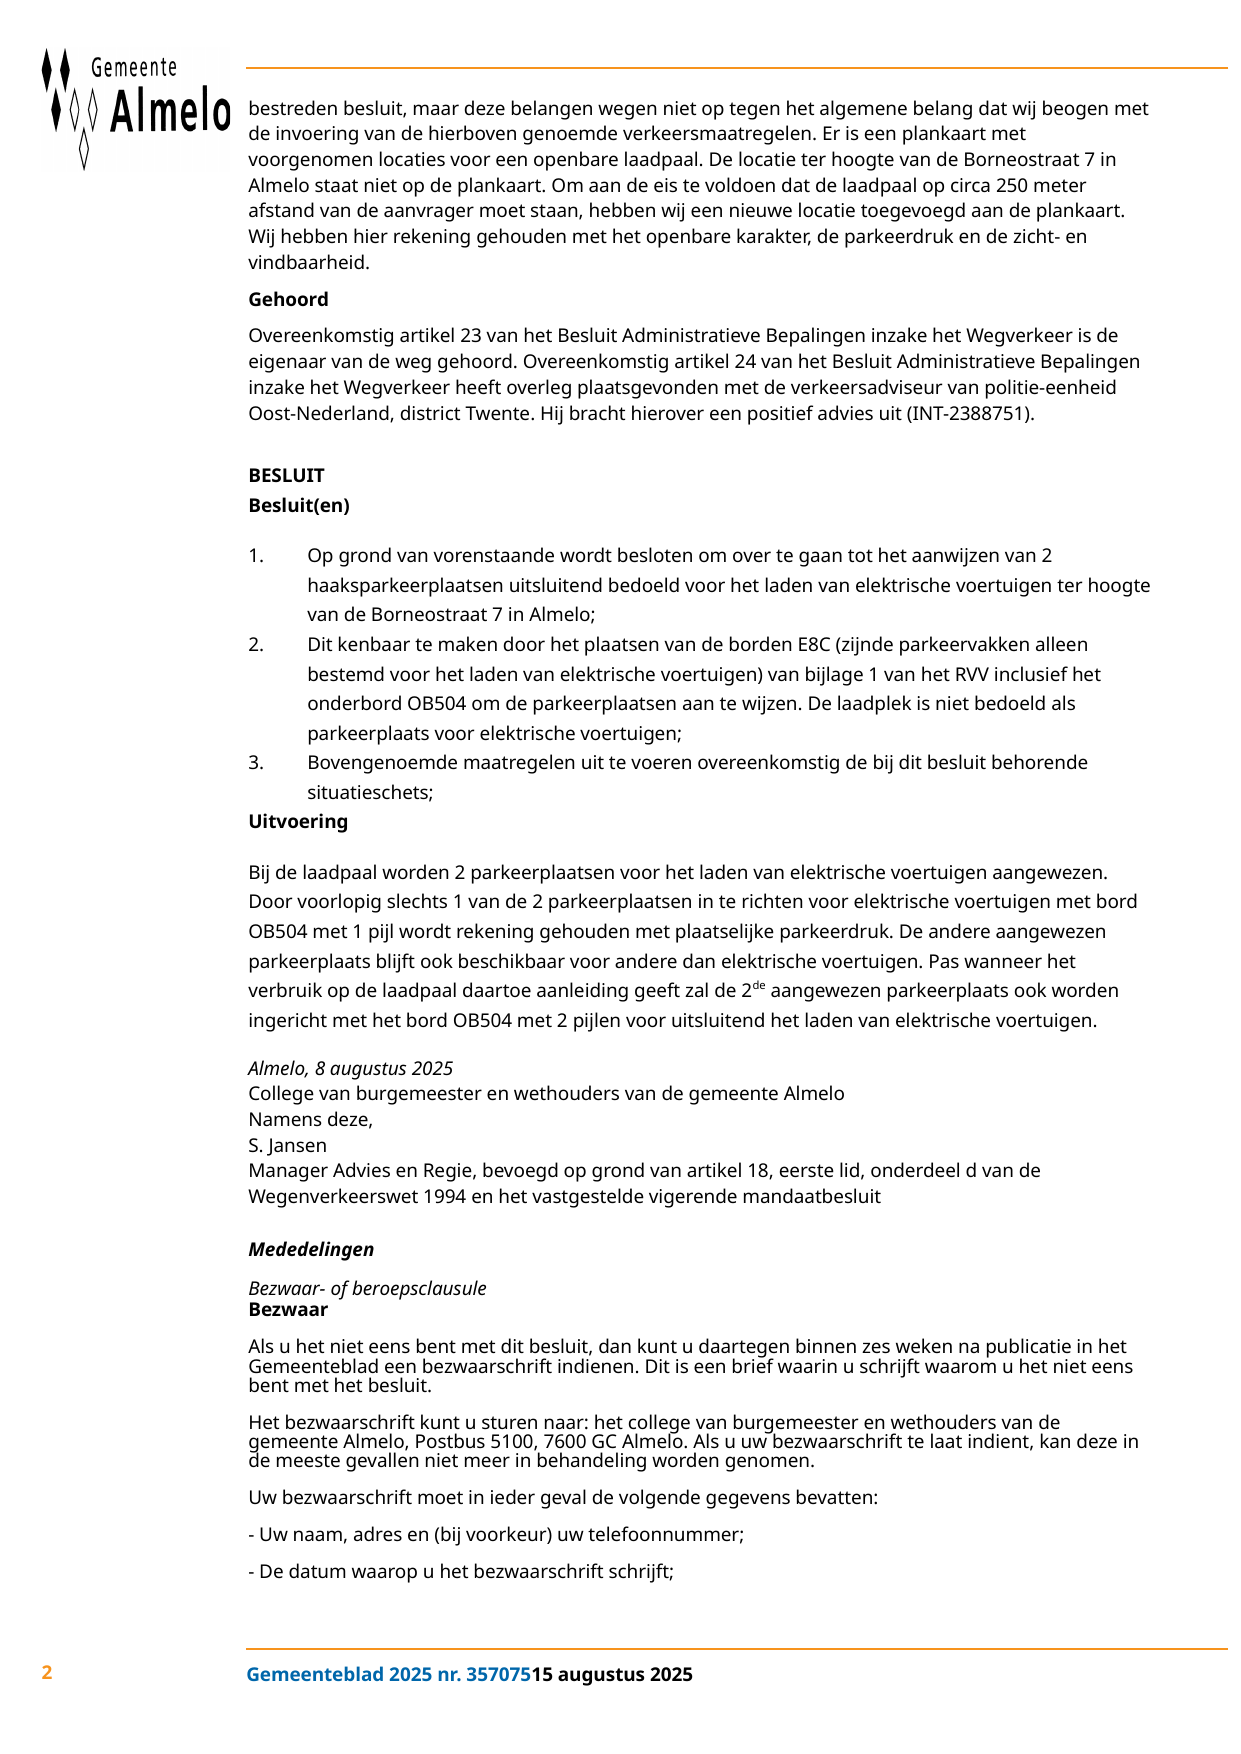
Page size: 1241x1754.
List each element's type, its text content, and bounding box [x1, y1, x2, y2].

text Bij de laadpaal worden 2 parkeerplaatsen voor het laden van elektrische voertuigen aangewezen. Door voorlopig slechts 1 van de 2 parkeerplaatsen in te richten voor elektrische voertuigen met bord OB504 met 1 pijl wordt rekening gehouden met plaatselijke parkeerdruk. De andere aangewezen parkeerplaats blijft ook beschikbaar voor andere dan elektrische voertuigen. Pas wanneer het verbruik op de laadpaal daartoe aanleiding geeft zal de 2de aangewezen parkeerplaats ook worden ingericht met het bord OB504 met 2 pijlen voor uitsluitend het laden van elektrische voertuigen. [248, 859, 1152, 1033]
text BESLUIT [248, 462, 1152, 488]
text bestreden besluit, maar deze belangen wegen niet op tegen het algemene belang dat wij beogen met de invoering van de hierboven genoemde verkeersmaatregelen. Er is een plankaart met voorgenomen locaties voor een openbare laadpaal. De locatie ter hoogte van de Borneostraat 7 in Almelo staat niet op de plankaart. Om aan de eis te voldoen dat de laadpaal op circa 250 meter afstand van de aanvrager moet staan, hebben wij een nieuwe locatie toegevoegd aan de plankaart. Wij hebben hier rekening gehouden met het openbare karakter, de parkeerdruk en de zicht- en vindbaarheid. [248, 95, 1152, 275]
text Overeenkomstig artikel 23 van het Besluit Administratieve Bepalingen inzake het Wegverkeer is de eigenaar van de weg gehoord. Overeenkomstig artikel 24 van het Besluit Administratieve Bepalingen inzake het Wegverkeer heeft overleg plaatsgevonden met de verkeersadviseur van politie-eenheid Oost-Nederland, district Twente. Hij bracht hierover een positief advies uit (INT-2388751). [248, 322, 1152, 425]
text Uitvoering [248, 809, 1152, 834]
text Uw bezwaarschrift moet in ieder geval de volgende gegevens bevatten: [248, 1489, 1152, 1509]
text - Uw naam, adres en (bij voorkeur) uw telefoonnummer; [248, 1526, 1152, 1546]
text Besluit(en) [248, 492, 1152, 518]
list Bovengenoemde maatregelen uit te voeren overeenkomstig de bij dit besluit behorende situatieschets; [248, 749, 1152, 805]
text Mededelingen [248, 1236, 1152, 1262]
text - De datum waarop u het bezwaarschrift schrijft; [248, 1563, 1152, 1583]
text Almelo, 8 augustus 2025 [248, 1055, 1152, 1081]
text Manager Advies en Regie, bevoegd op grond van artikel 18, eerste lid, onderdeel d van de Wegenverkeerswet 1994 en het vastgestelde vigerende mandaatbesluit [248, 1158, 1152, 1209]
picture [41, 47, 231, 172]
list Op grond van vorenstaande wordt besloten om over te gaan tot het aanwijzen van 2 haaksparkeerplaatsen uitsluitend bedoeld voor het laden van elektrische voertuigen ter hoogte van de Borneostraat 7 in Almelo; [248, 542, 1152, 627]
text Gehoord [248, 286, 1152, 312]
text Als u het niet eens bent met dit besluit, dan kunt u daartegen binnen zes weken na publicatie in het Gemeenteblad een bezwaarschrift indienen. Dit is een brief waarin u schrijft waarom u het niet eens bent met het besluit. [248, 1338, 1152, 1396]
text Bezwaar [248, 1301, 1152, 1321]
text S. Jansen [248, 1132, 1152, 1158]
text Het bezwaarschrift kunt u sturen naar: het college van burgemeester en wethouders van de gemeente Almelo, Postbus 5100, 7600 GC Almelo. Als u uw bezwaarschrift te laat indient, kan deze in de meeste gevallen niet meer in behandeling worden genomen. [248, 1414, 1152, 1472]
text College van burgemeester en wethouders van de gemeente Almelo [248, 1081, 1152, 1106]
list Dit kenbaar te maken door het plaatsen van de borden E8C (zijnde parkeervakken alleen bestemd voor het laden van elektrische voertuigen) van bijlage 1 van het RVV inclusief het onderbord OB504 om de parkeerplaatsen aan te wijzen. De laadplek is niet bedoeld als parkeerplaats voor elektrische voertuigen; [248, 631, 1152, 746]
text Bezwaar- of beroepsclausule [248, 1276, 1152, 1301]
text Namens deze, [248, 1106, 1152, 1132]
